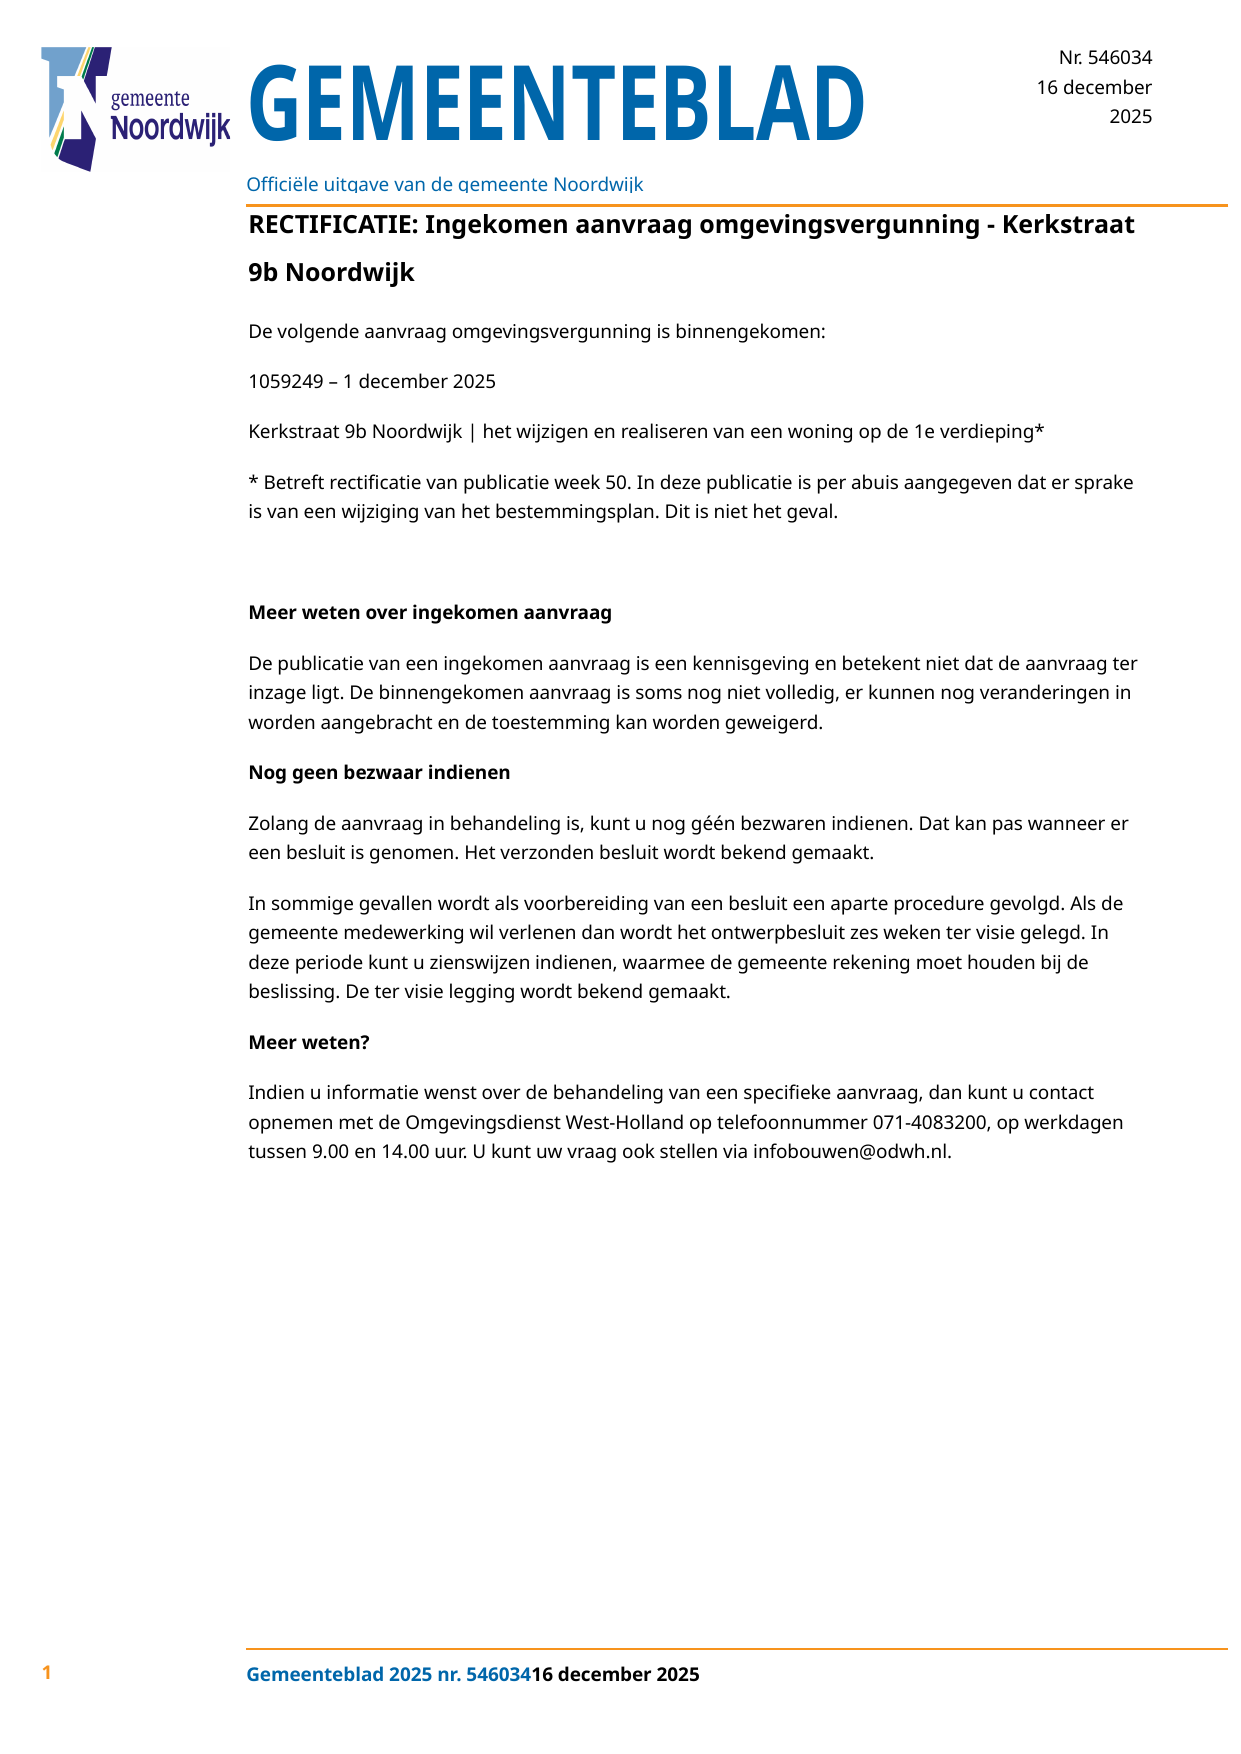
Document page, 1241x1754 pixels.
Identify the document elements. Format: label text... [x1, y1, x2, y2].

text Meer weten over ingekomen aanvraag [248, 599, 1152, 625]
text RECTIFICATIE: Ingekomen aanvraag omgevingsvergunning - Kerkstraat 9b Noordwijk [248, 207, 1152, 288]
text Nog geen bezwaar indienen [248, 759, 1152, 785]
text Kerkstraat 9b Noordwijk | het wijzigen en realiseren van een woning op de 1e verdieping* [248, 419, 1152, 444]
text De volgende aanvraag omgevingsvergunning is binnengekomen: [248, 318, 1152, 344]
text * Betreft rectificatie van publicatie week 50. In deze publicatie is per abuis aangegeven dat er sprake is van een wijziging van het bestemmingsplan. Dit is niet het geval. [248, 469, 1152, 524]
text Indien u informatie wenst over de behandeling van een specifieke aanvraag, dan kunt u contact opnemen met de Omgevingsdienst West-Holland op telefoonnummer 071-4083200, op werkdagen tussen 9.00 en 14.00 uur. U kunt uw vraag ook stellen via infobouwen@odwh.nl. [248, 1079, 1152, 1164]
text Meer weten? [248, 1029, 1152, 1055]
text Zolang de aanvraag in behandeling is, kunt u nog géén bezwaren indienen. Dat kan pas wanneer er een besluit is genomen. Het verzonden besluit wordt bekend gemaakt. [248, 810, 1152, 865]
text In sommige gevallen wordt als voorbereiding van een besluit een aparte procedure gevolgd. Als de gemeente medewerking wil verlenen dan wordt het ontwerpbesluit zes weken ter visie gelegd. In deze periode kunt u zienswijzen indienen, waarmee de gemeente rekening moet houden bij de beslissing. De ter visie legging wordt bekend gemaakt. [248, 890, 1152, 1004]
picture [41, 47, 231, 172]
text 1059249 – 1 december 2025 [248, 368, 1152, 394]
text De publicatie van een ingekomen aanvraag is een kennisgeving en betekent niet dat de aanvraag ter inzage ligt. De binnengekomen aanvraag is soms nog niet volledig, er kunnen nog veranderingen in worden aangebracht en de toestemming kan worden geweigerd. [248, 650, 1152, 735]
